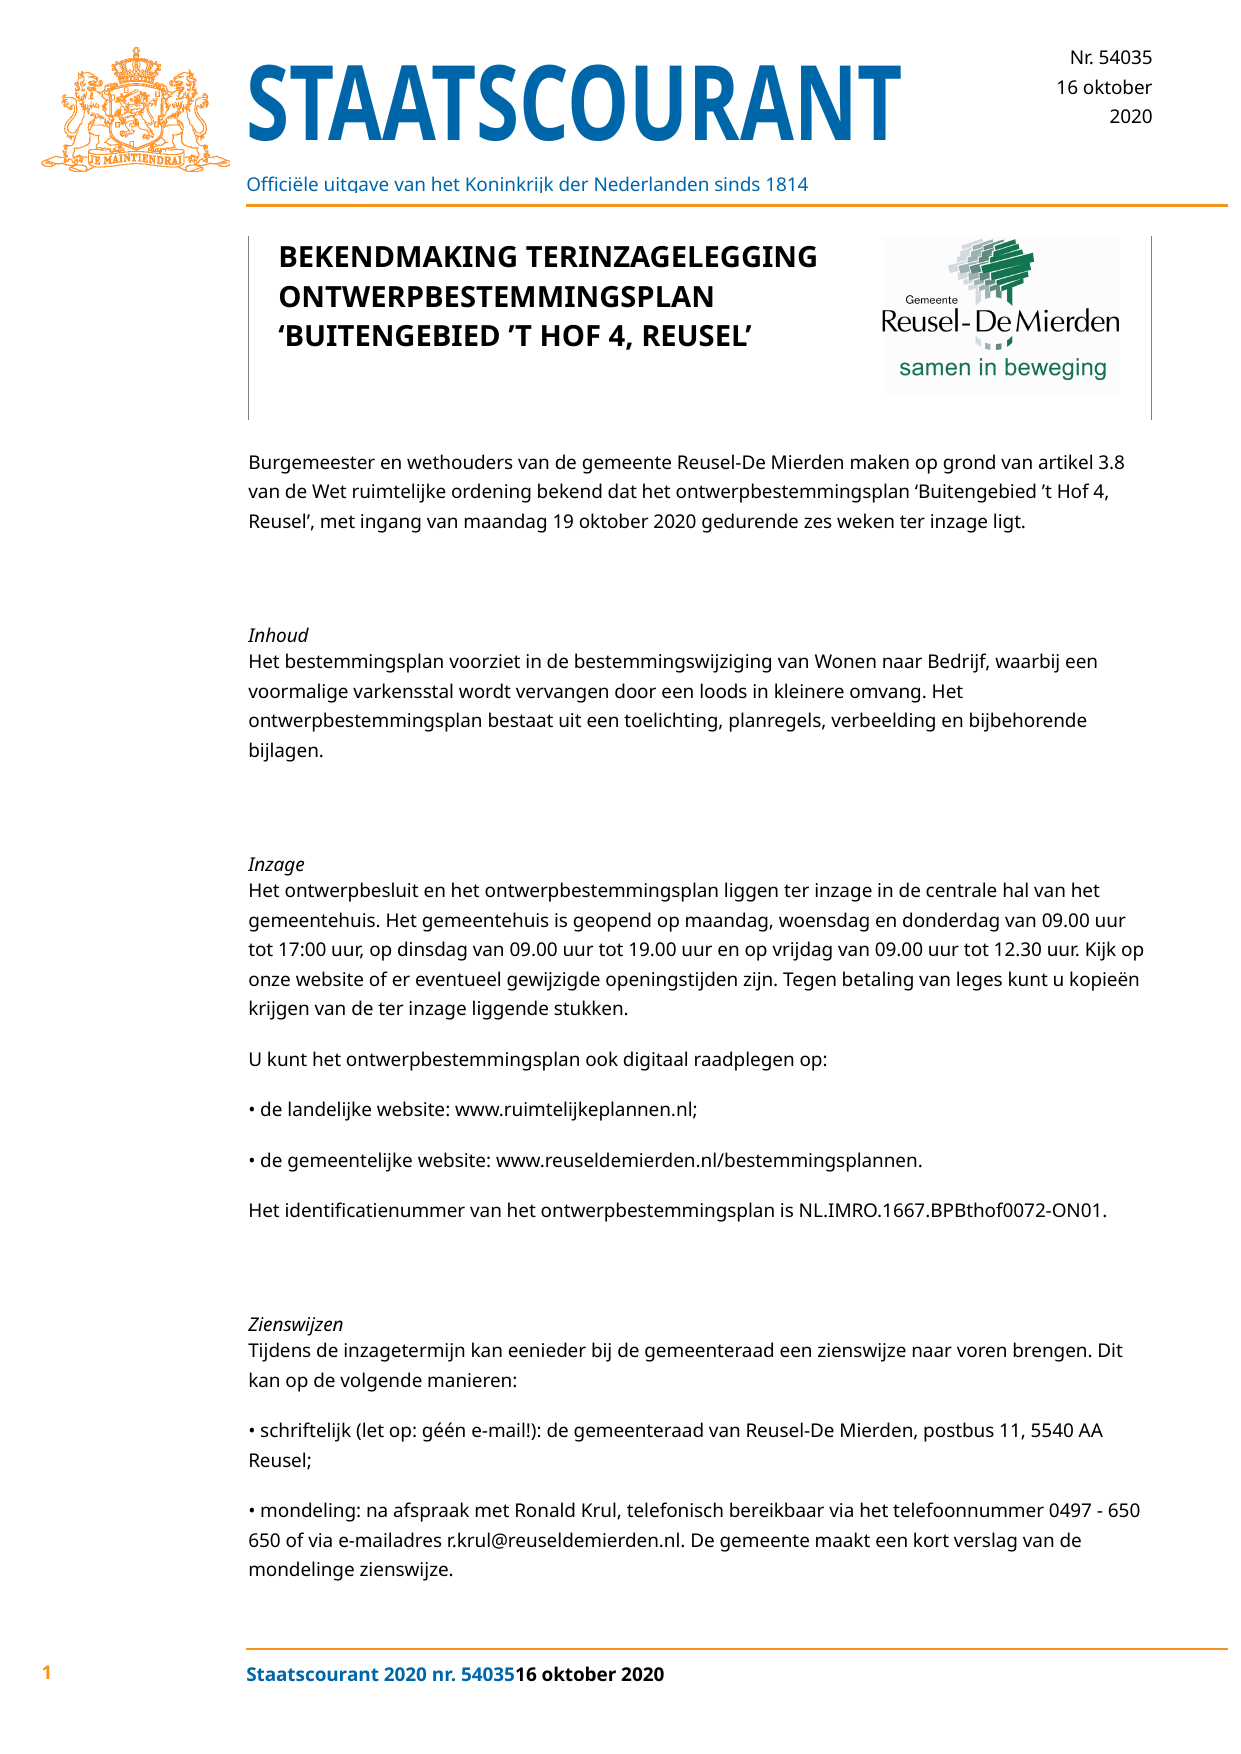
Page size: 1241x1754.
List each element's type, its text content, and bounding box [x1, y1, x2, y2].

text • de landelijke website: www.ruimtelijkeplannen.nl; [248, 1096, 1152, 1122]
text Het bestemmingsplan voorziet in de bestemmingswijziging van Wonen naar Bedrijf, waarbij een voormalige varkensstal wordt vervangen door een loods in kleinere omvang. Het ontwerpbestemmingsplan bestaat uit een toelichting, planregels, verbeelding en bijbehorende bijlagen. [248, 648, 1152, 763]
text Inhoud [248, 623, 1152, 648]
table_header BEKENDMAKING TERINZAGELEGGING ONTWERPBESTEMMINGSPLAN ‘BUITENGEBIED ’T HOF 4, REUSEL’ [249, 236, 850, 420]
text • schriftelijk (let op: géén e-mail!): de gemeenteraad van Reusel-De Mierden, postbus 11, 5540 AA Reusel; [248, 1417, 1152, 1473]
text Tijdens de inzagetermijn kan eenieder bij de gemeenteraad een zienswijze naar voren brengen. Dit kan op de volgende manieren: [248, 1337, 1152, 1393]
text U kunt het ontwerpbestemmingsplan ook digitaal raadplegen op: [248, 1046, 1152, 1072]
text • mondeling: na afspraak met Ronald Krul, telefonisch bereikbaar via het telefoonnummer 0497 - 650 650 of via e-mailadres r.krul@reuseldemierden.nl. De gemeente maakt een kort verslag van de mondelinge zienswijze. [248, 1497, 1152, 1582]
text Het ontwerpbesluit en het ontwerpbestemmingsplan liggen ter inzage in de centrale hal van het gemeentehuis. Het gemeentehuis is geopend op maandag, woensdag en donderdag van 09.00 uur tot 17:00 uur, op dinsdag van 09.00 uur tot 19.00 uur en op vrijdag van 09.00 uur tot 12.30 uur. Kijk op onze website of er eventueel gewijzigde openingstijden zijn. Tegen betaling van leges kunt u kopieën krijgen van de ter inzage liggende stukken. [248, 877, 1152, 1021]
picture [882, 236, 1119, 394]
picture [41, 47, 231, 172]
text Het identificatienummer van het ontwerpbestemmingsplan is NL.IMRO.1667.BPBthof0072-ON01. [248, 1197, 1152, 1223]
table_header [850, 236, 1151, 420]
text Inzage [248, 852, 1152, 877]
text Burgemeester en wethouders van de gemeente Reusel-De Mierden maken op grond van artikel 3.8 van de Wet ruimtelijke ordening bekend dat het ontwerpbestemmingsplan ‘Buitengebied ’t Hof 4, Reusel’, met ingang van maandag 19 oktober 2020 gedurende zes weken ter inzage ligt. [248, 449, 1152, 534]
text • de gemeentelijke website: www.reuseldemierden.nl/bestemmingsplannen. [248, 1147, 1152, 1173]
text Zienswijzen [248, 1312, 1152, 1337]
